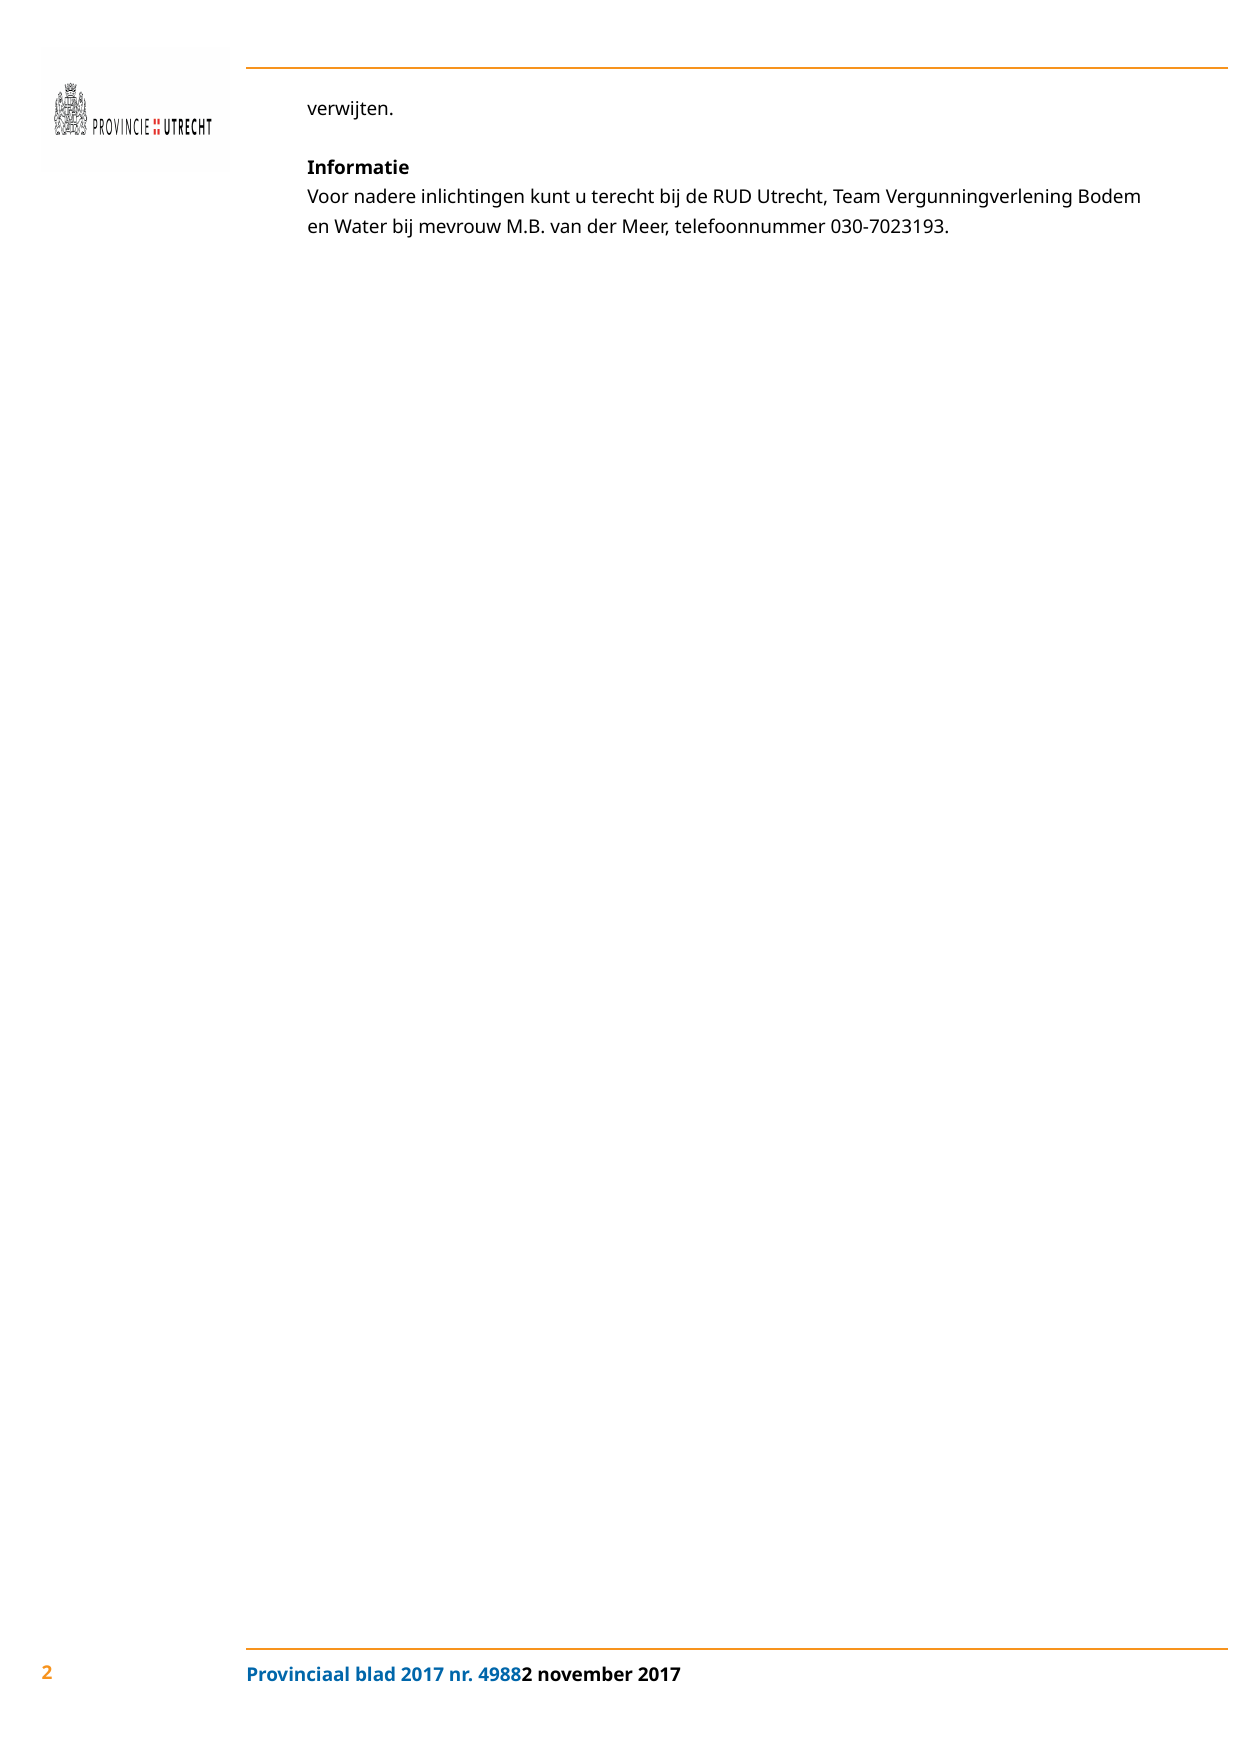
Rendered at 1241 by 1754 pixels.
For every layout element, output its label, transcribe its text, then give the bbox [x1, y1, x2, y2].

picture [41, 47, 231, 172]
list Informatie [248, 154, 1152, 180]
list verwijten. [248, 95, 1152, 121]
list Voor nadere inlichtingen kunt u terecht bij de RUD Utrecht, Team Vergunningverlening Bodem en Water bij mevrouw M.B. van der Meer, telefoonnummer 030-7023193. [248, 183, 1152, 239]
